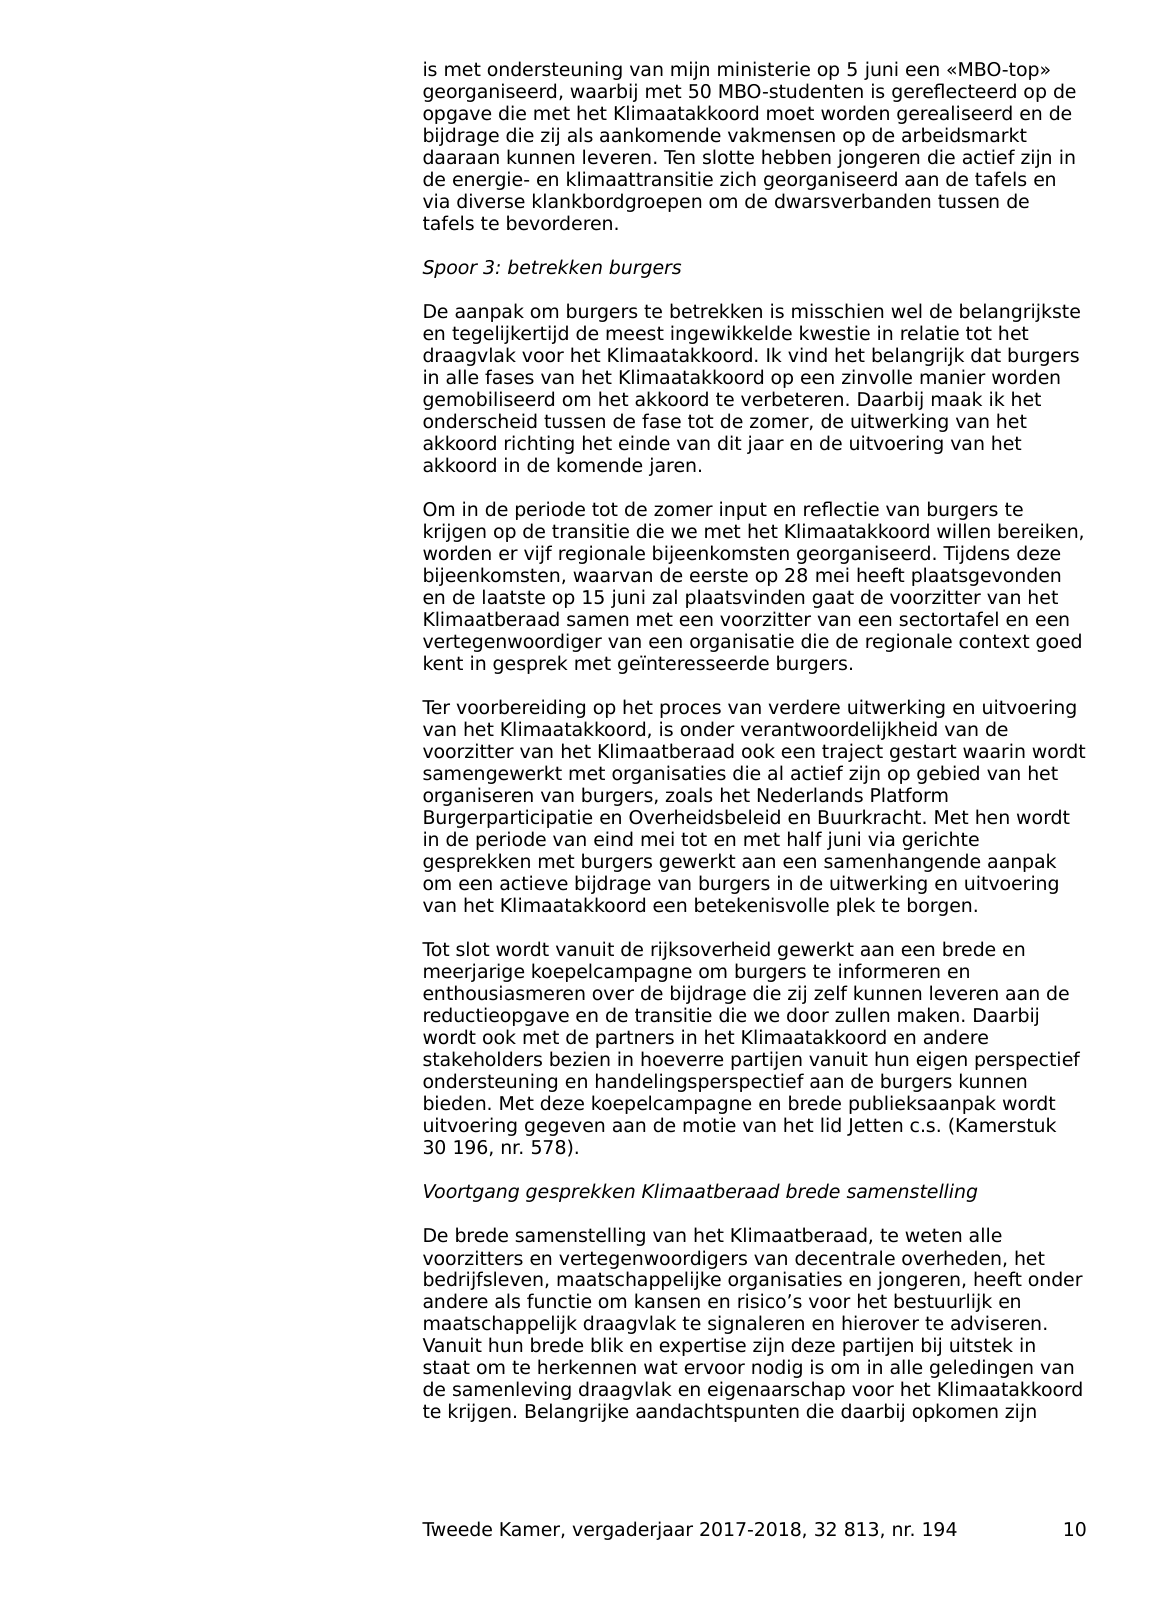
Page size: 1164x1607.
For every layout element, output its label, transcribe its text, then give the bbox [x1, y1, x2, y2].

text Om in de periode tot de zomer input en reflectie van burgers te krijgen op de transitie die we met het Klimaatakkoord willen bereiken, worden er vijf regionale bijeenkomsten georganiseerd. Tijdens deze bijeenkomsten, waarvan de eerste op 28 mei heeft plaatsgevonden en de laatste op 15 juni zal plaatsvinden gaat de voorzitter van het Klimaatberaad samen met een voorzitter van een sectortafel en een vertegenwoordiger van een organisatie die de regionale context goed kent in gesprek met geïnteresseerde burgers. [422, 499, 1087, 675]
text is met ondersteuning van mijn ministerie op 5 juni een «MBO-top» georganiseerd, waarbij met 50 MBO-studenten is gereflecteerd op de opgave die met het Klimaatakkoord moet worden gerealiseerd en de bijdrage die zij als aankomende vakmensen op de arbeidsmarkt daaraan kunnen leveren. Ten slotte hebben jongeren die actief zijn in de energie- en klimaattransitie zich georganiseerd aan de tafels en via diverse klankbordgroepen om de dwarsverbanden tussen de tafels te bevorderen. [422, 59, 1087, 235]
subtitle Spoor 3: betrekken burgers [422, 257, 1087, 279]
text De brede samenstelling van het Klimaatberaad, te weten alle voorzitters en vertegenwoordigers van decentrale overheden, het bedrijfsleven, maatschappelijke organisaties en jongeren, heeft onder andere als functie om kansen en risico’s voor het bestuurlijk en maatschappelijk draagvlak te signaleren en hierover te adviseren. Vanuit hun brede blik en expertise zijn deze partijen bij uitstek in staat om te herkennen wat ervoor nodig is om in alle geledingen van de samenleving draagvlak en eigenaarschap voor het Klimaatakkoord te krijgen. Belangrijke aandachtspunten die daarbij opkomen zijn [422, 1225, 1087, 1423]
subtitle Voortgang gesprekken Klimaatberaad brede samenstelling [422, 1181, 1087, 1203]
text Ter voorbereiding op het proces van verdere uitwerking en uitvoering van het Klimaatakkoord, is onder verantwoordelijkheid van de voorzitter van het Klimaatberaad ook een traject gestart waarin wordt samengewerkt met organisaties die al actief zijn op gebied van het organiseren van burgers, zoals het Nederlands Platform Burgerparticipatie en Overheidsbeleid en Buurkracht. Met hen wordt in de periode van eind mei tot en met half juni via gerichte gesprekken met burgers gewerkt aan een samenhangende aanpak om een actieve bijdrage van burgers in de uitwerking en uitvoering van het Klimaatakkoord een betekenisvolle plek te borgen. [422, 697, 1087, 917]
text De aanpak om burgers te betrekken is misschien wel de belangrijkste en tegelijkertijd de meest ingewikkelde kwestie in relatie tot het draagvlak voor het Klimaatakkoord. Ik vind het belangrijk dat burgers in alle fases van het Klimaatakkoord op een zinvolle manier worden gemobiliseerd om het akkoord te verbeteren. Daarbij maak ik het onderscheid tussen de fase tot de zomer, de uitwerking van het akkoord richting het einde van dit jaar en de uitvoering van het akkoord in de komende jaren. [422, 301, 1087, 477]
text Tot slot wordt vanuit de rijksoverheid gewerkt aan een brede en meerjarige koepelcampagne om burgers te informeren en enthousiasmeren over de bijdrage die zij zelf kunnen leveren aan de reductieopgave en de transitie die we door zullen maken. Daarbij wordt ook met de partners in het Klimaatakkoord en andere stakeholders bezien in hoeverre partijen vanuit hun eigen perspectief ondersteuning en handelingsperspectief aan de burgers kunnen bieden. Met deze koepelcampagne en brede publieksaanpak wordt uitvoering gegeven aan de motie van het lid Jetten c.s. (Kamerstuk 30 196, nr. 578). [422, 939, 1087, 1159]
